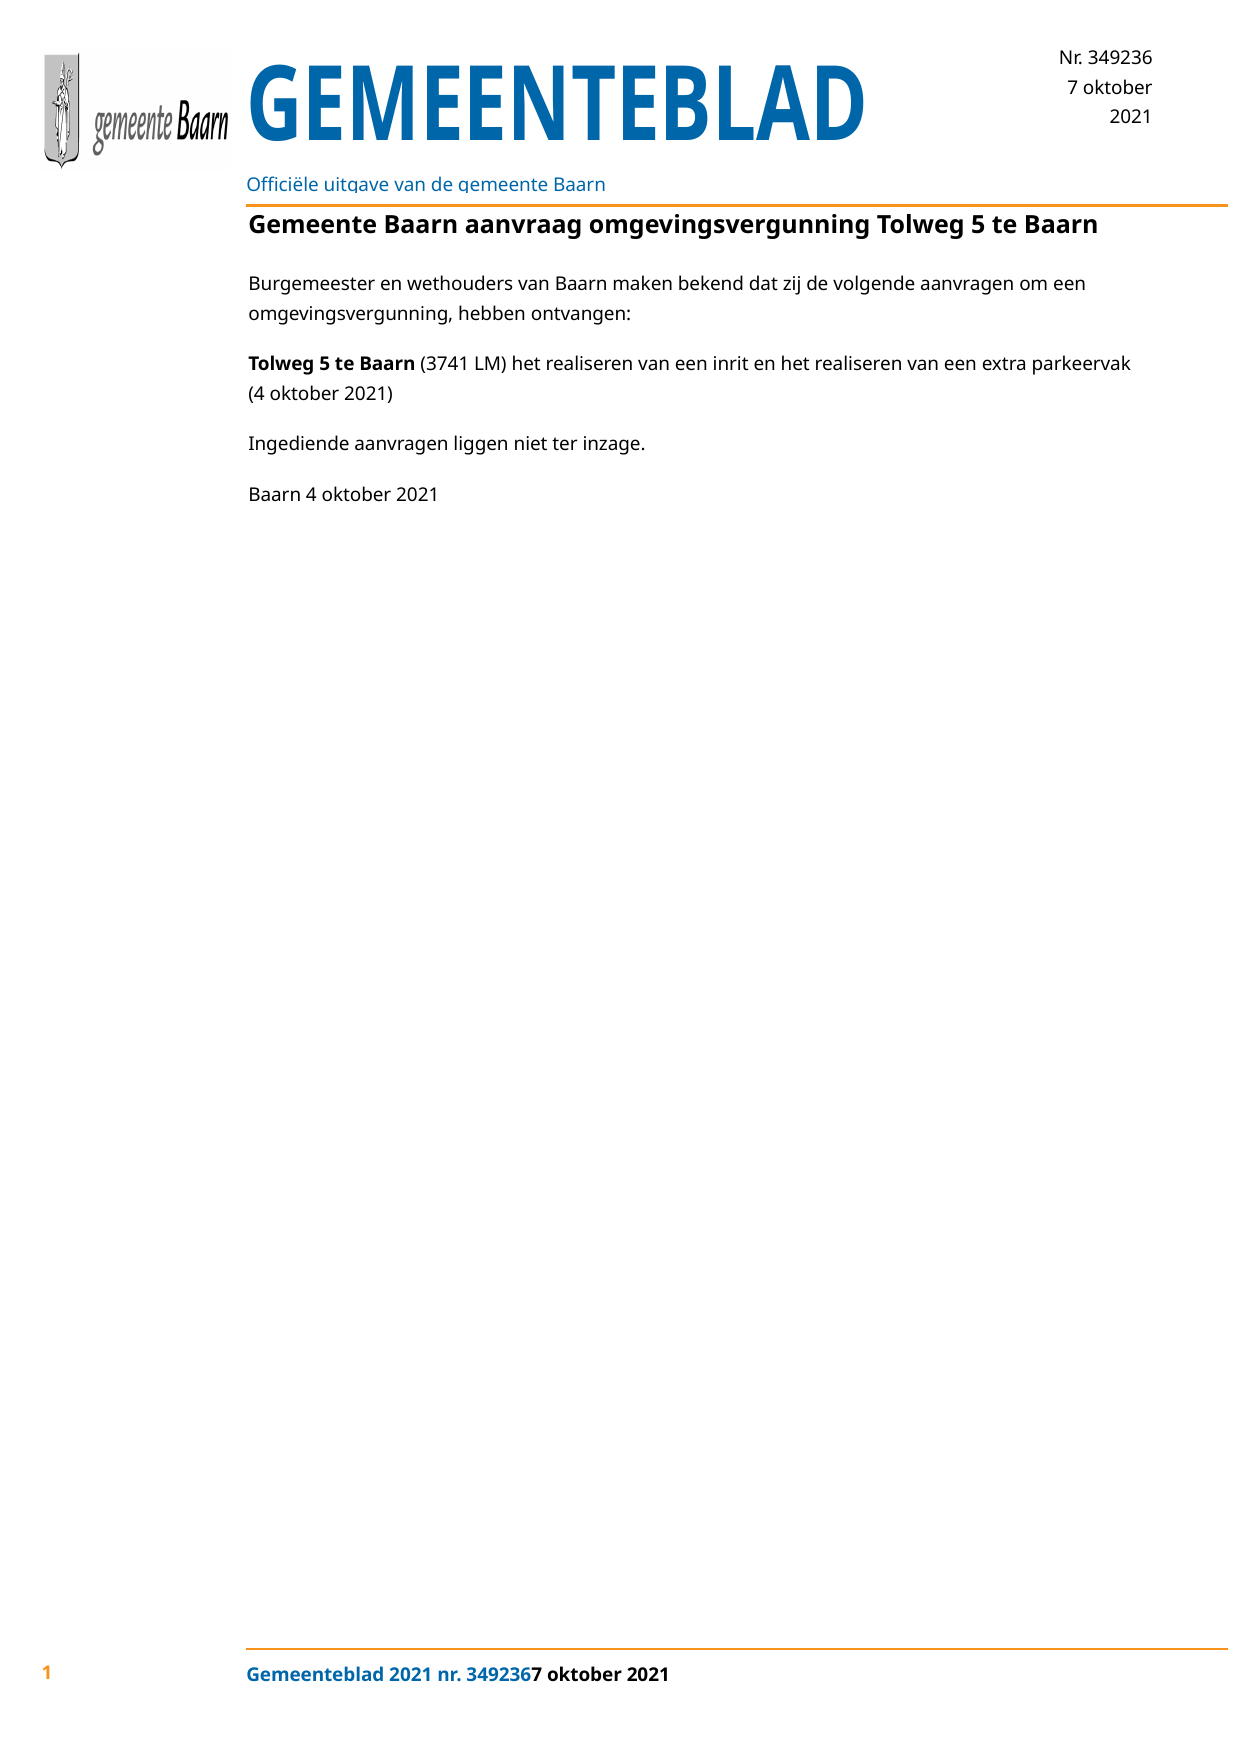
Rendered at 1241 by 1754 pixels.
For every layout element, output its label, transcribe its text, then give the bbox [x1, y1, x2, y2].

text Tolweg 5 te Baarn (3741 LM) het realiseren van een inrit en het realiseren van een extra parkeervak (4 oktober 2021) [248, 350, 1152, 406]
text Burgemeester en wethouders van Baarn maken bekend dat zij de volgende aanvragen om een omgevingsvergunning, hebben ontvangen: [248, 270, 1152, 326]
picture [41, 47, 231, 172]
text Baarn 4 oktober 2021 [248, 481, 1152, 506]
text Ingediende aanvragen liggen niet ter inzage. [248, 430, 1152, 456]
text Gemeente Baarn aanvraag omgevingsvergunning Tolweg 5 te Baarn [248, 207, 1152, 241]
